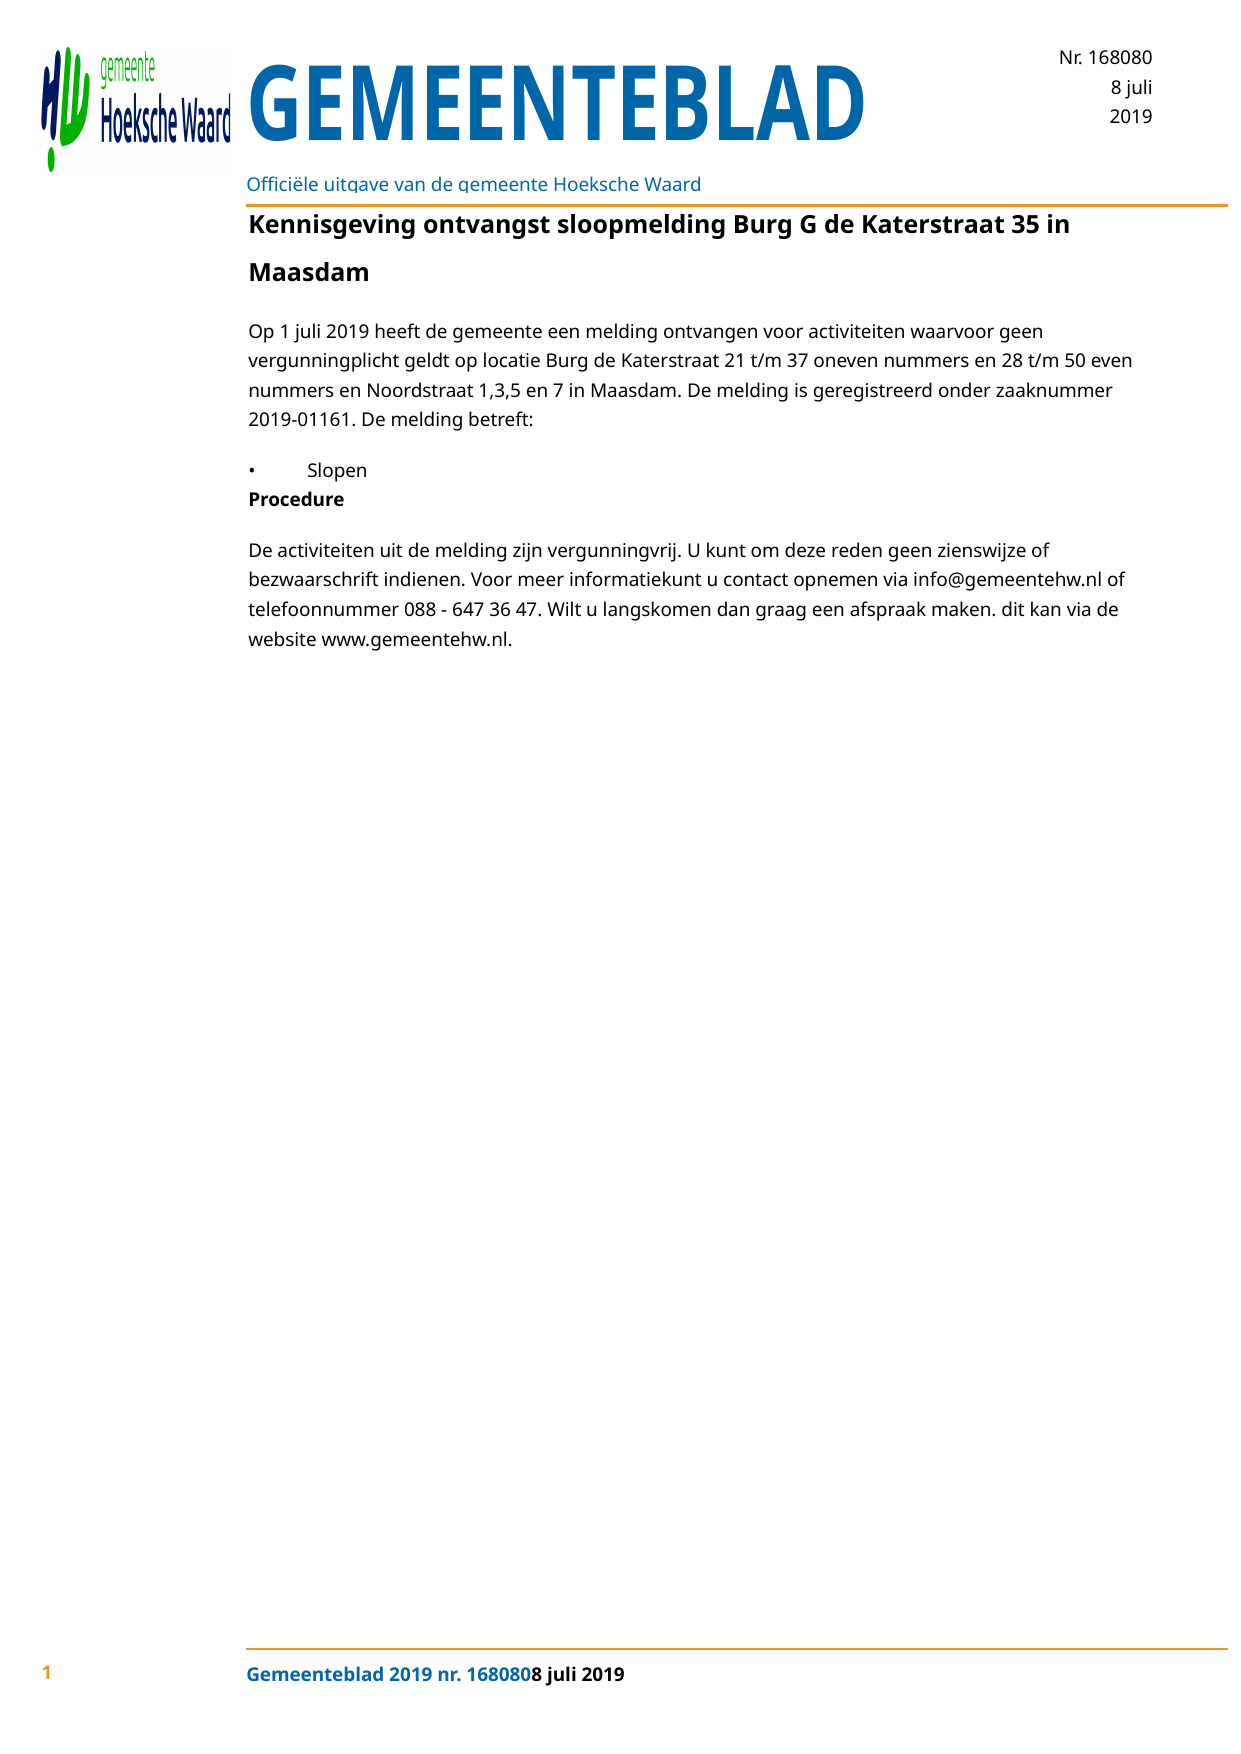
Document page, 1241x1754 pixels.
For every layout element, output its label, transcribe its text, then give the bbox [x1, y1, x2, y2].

text De activiteiten uit de melding zijn vergunningvrij. U kunt om deze reden geen zienswijze of bezwaarschrift indienen. Voor meer informatiekunt u contact opnemen via info@gemeentehw.nl of telefoonnummer 088 - 647 36 47. Wilt u langskomen dan graag een afspraak maken. dit kan via de website www.gemeentehw.nl. [248, 537, 1152, 652]
list Slopen [248, 457, 1152, 483]
text Procedure [248, 487, 1152, 512]
text Kennisgeving ontvangst sloopmelding Burg G de Katerstraat 35 in Maasdam [248, 207, 1152, 288]
picture [41, 47, 231, 172]
text Op 1 juli 2019 heeft de gemeente een melding ontvangen voor activiteiten waarvoor geen vergunningplicht geldt op locatie Burg de Katerstraat 21 t/m 37 oneven nummers en 28 t/m 50 even nummers en Noordstraat 1,3,5 en 7 in Maasdam. De melding is geregistreerd onder zaaknummer 2019-01161. De melding betreft: [248, 318, 1152, 432]
